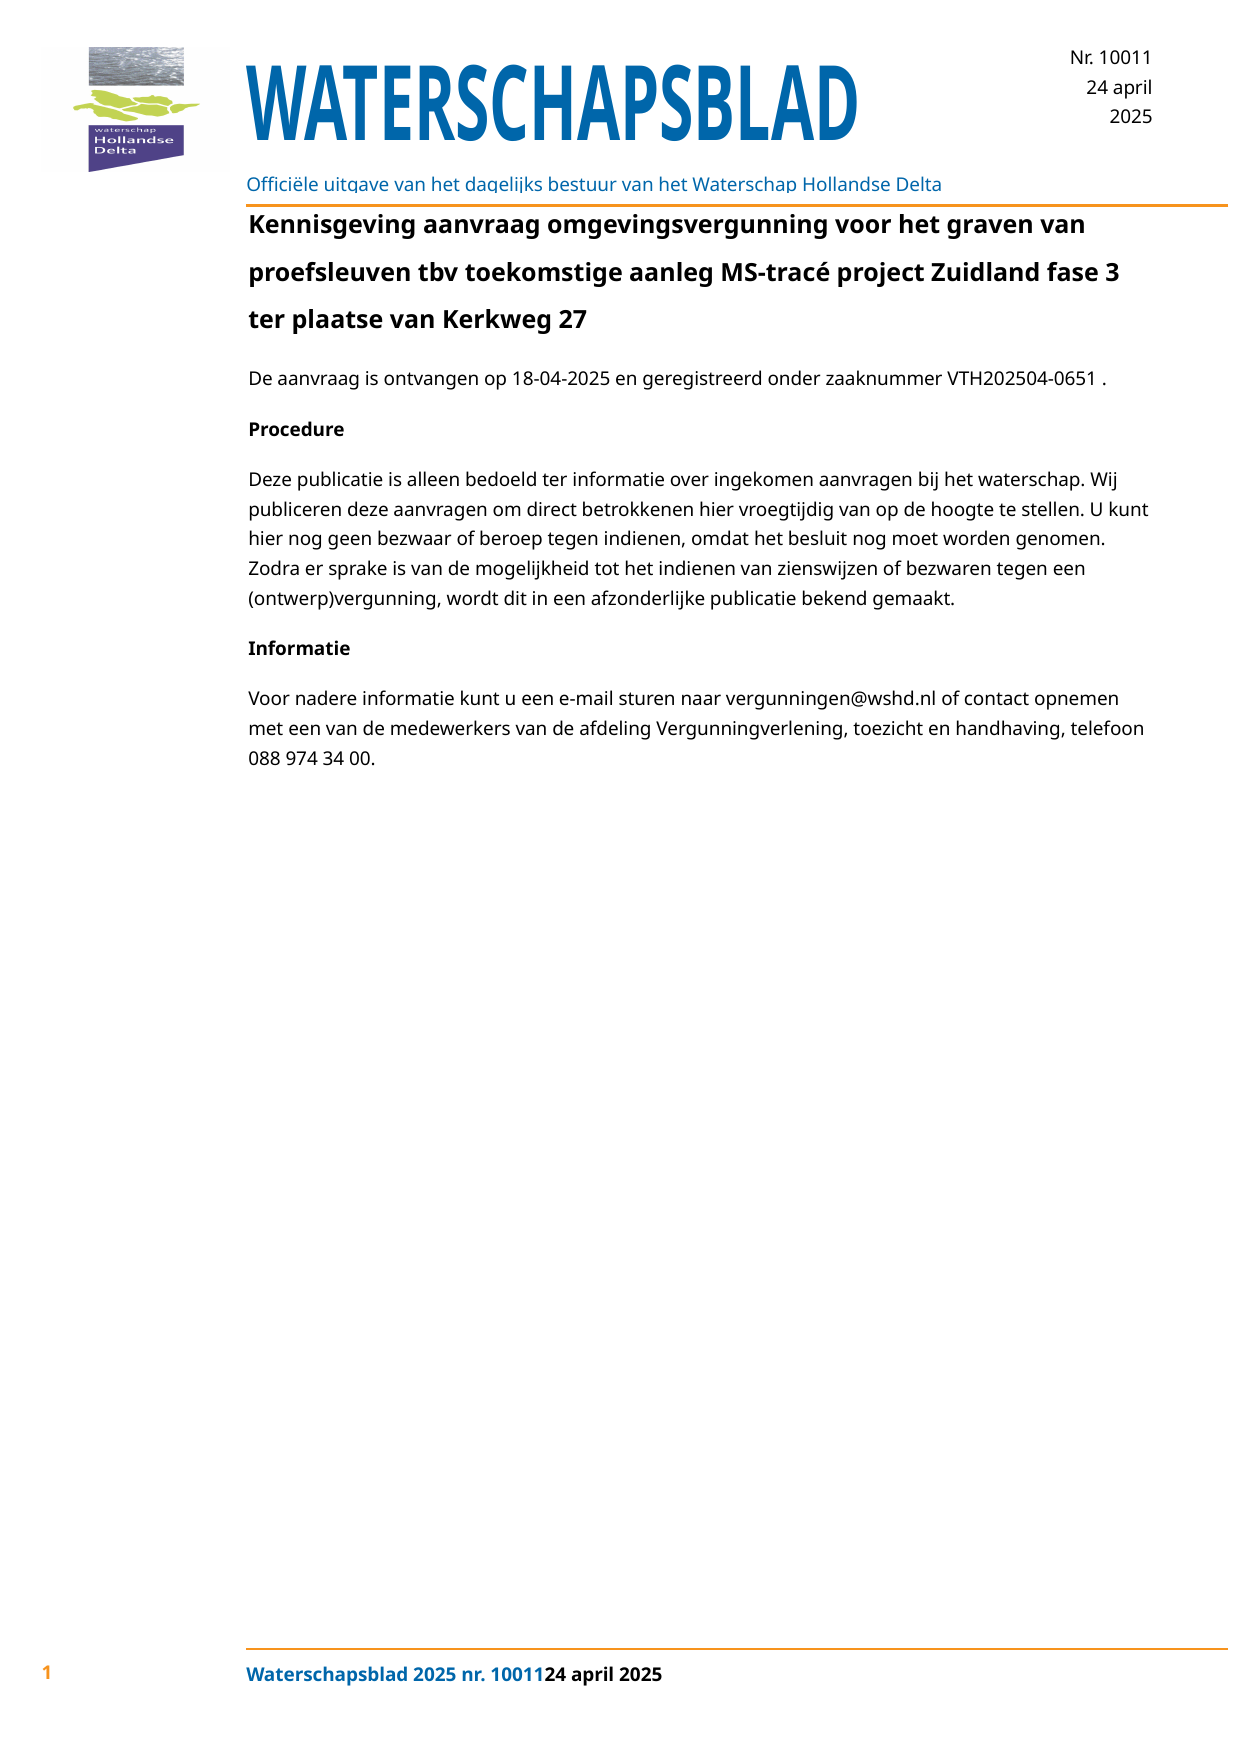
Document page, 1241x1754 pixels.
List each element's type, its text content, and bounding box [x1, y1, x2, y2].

picture [41, 47, 231, 172]
text Voor nadere informatie kunt u een e-mail sturen naar vergunningen@wshd.nl of contact opnemen met een van de medewerkers van de afdeling Vergunningverlening, toezicht en handhaving, telefoon 088 974 34 00. [248, 686, 1152, 770]
text De aanvraag is ontvangen op 18-04-2025 en geregistreerd onder zaaknummer VTH202504-0651 . [248, 366, 1152, 391]
text Informatie [248, 635, 1152, 661]
text Deze publicatie is alleen bedoeld ter informatie over ingekomen aanvragen bij het waterschap. Wij publiceren deze aanvragen om direct betrokkenen hier vroegtijdig van op de hoogte te stellen. U kunt hier nog geen bezwaar of beroep tegen indienen, omdat het besluit nog moet worden genomen. Zodra er sprake is van de mogelijkheid tot het indienen van zienswijzen of bezwaren tegen een (ontwerp)vergunning, wordt dit in een afzonderlijke publicatie bekend gemaakt. [248, 466, 1152, 610]
text Kennisgeving aanvraag omgevingsvergunning voor het graven van proefsleuven tbv toekomstige aanleg MS-tracé project Zuidland fase 3 ter plaatse van Kerkweg 27 [248, 207, 1152, 336]
text Procedure [248, 416, 1152, 442]
